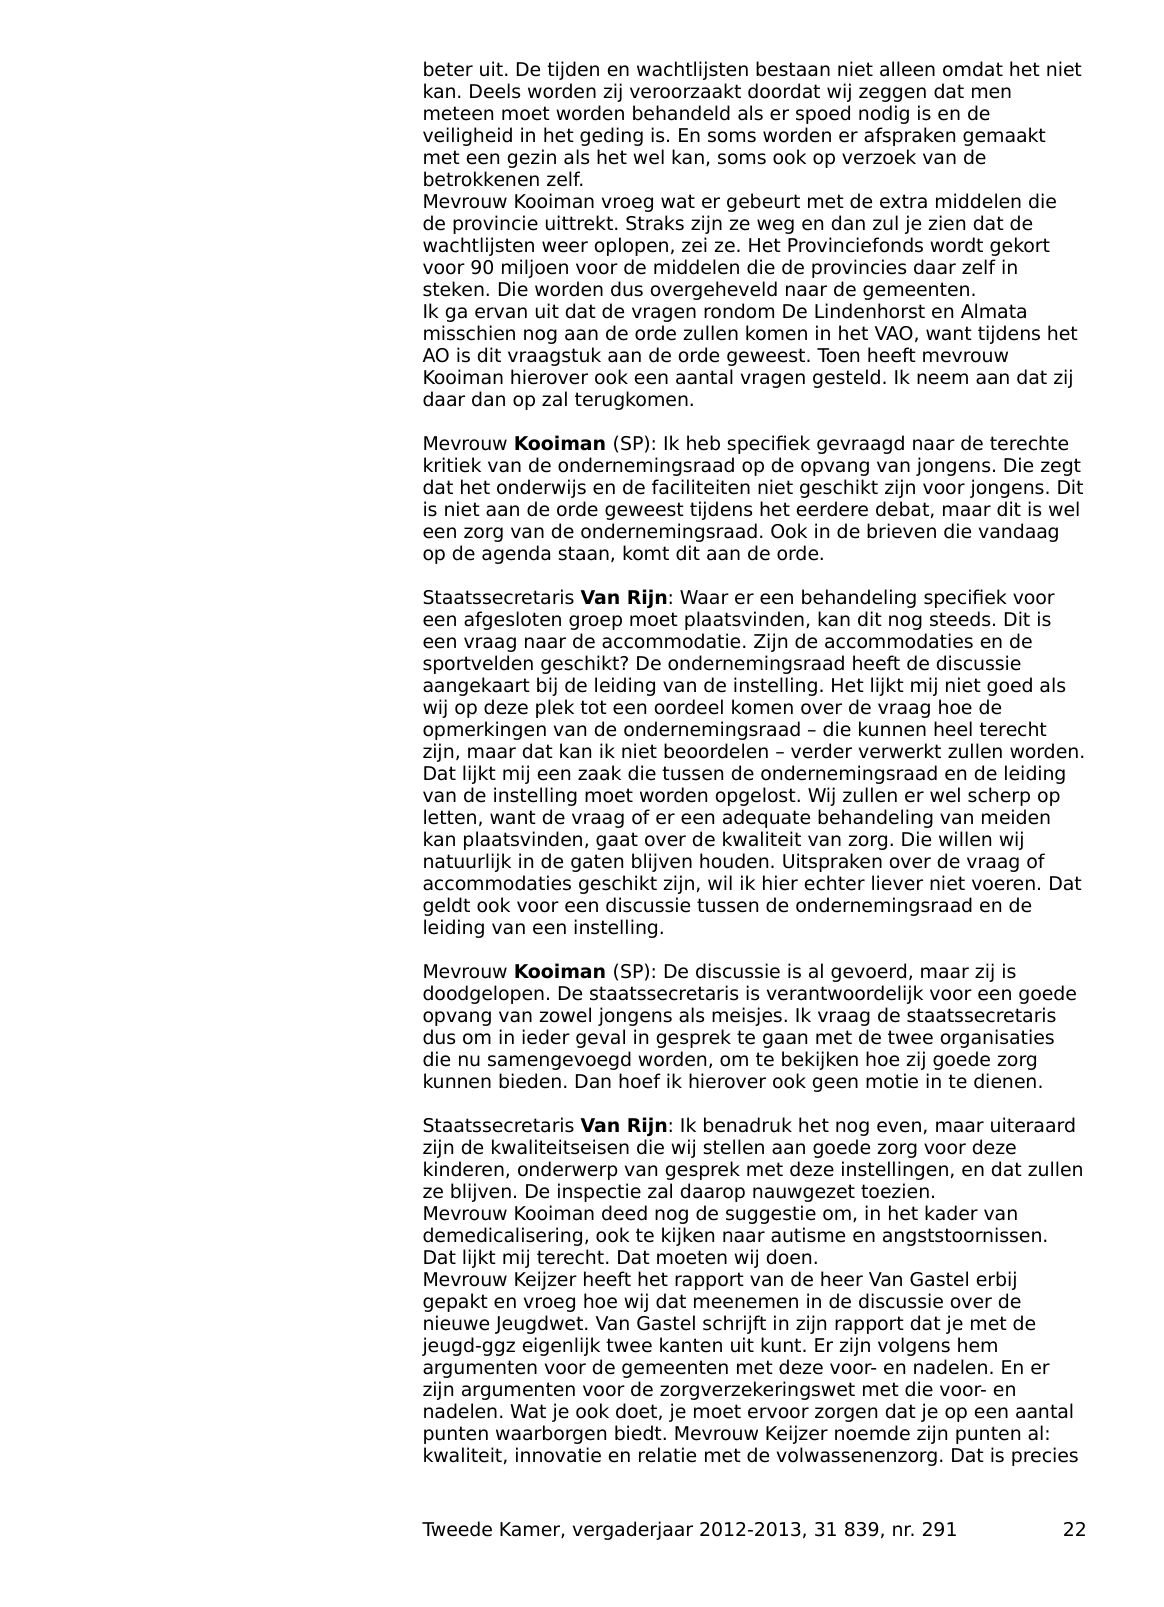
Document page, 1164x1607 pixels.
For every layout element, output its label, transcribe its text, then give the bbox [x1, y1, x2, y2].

text Mevrouw Kooiman (SP): De discussie is al gevoerd, maar zij is doodgelopen. De staatssecretaris is verantwoordelijk voor een goede opvang van zowel jongens als meisjes. Ik vraag de staatssecretaris dus om in ieder geval in gesprek te gaan met de twee organisaties die nu samengevoegd worden, om te bekijken hoe zij goede zorg kunnen bieden. Dan hoef ik hierover ook geen motie in te dienen. [422, 961, 1087, 1093]
text Ik ga ervan uit dat de vragen rondom De Lindenhorst en Almata misschien nog aan de orde zullen komen in het VAO, want tijdens het AO is dit vraagstuk aan de orde geweest. Toen heeft mevrouw Kooiman hierover ook een aantal vragen gesteld. Ik neem aan dat zij daar dan op zal terugkomen. [422, 301, 1087, 411]
text beter uit. De tijden en wachtlijsten bestaan niet alleen omdat het niet kan. Deels worden zij veroorzaakt doordat wij zeggen dat men meteen moet worden behandeld als er spoed nodig is en de veiligheid in het geding is. En soms worden er afspraken gemaakt met een gezin als het wel kan, soms ook op verzoek van de betrokkenen zelf. [422, 59, 1087, 191]
text Mevrouw Keijzer heeft het rapport van de heer Van Gastel erbij gepakt en vroeg hoe wij dat meenemen in de discussie over de nieuwe Jeugdwet. Van Gastel schrijft in zijn rapport dat je met de jeugd-ggz eigenlijk twee kanten uit kunt. Er zijn volgens hem argumenten voor de gemeenten met deze voor- en nadelen. En er zijn argumenten voor de zorgverzekeringswet met die voor- en nadelen. Wat je ook doet, je moet ervoor zorgen dat je op een aantal punten waarborgen biedt. Mevrouw Keijzer noemde zijn punten al: kwaliteit, innovatie en relatie met de volwassenenzorg. Dat is precies [422, 1269, 1087, 1467]
text Staatssecretaris Van Rijn: Ik benadruk het nog even, maar uiteraard zijn de kwaliteitseisen die wij stellen aan goede zorg voor deze kinderen, onderwerp van gesprek met deze instellingen, en dat zullen ze blijven. De inspectie zal daarop nauwgezet toezien. [422, 1115, 1087, 1203]
text Mevrouw Kooiman deed nog de suggestie om, in het kader van demedicalisering, ook te kijken naar autisme en angststoornissen. Dat lijkt mij terecht. Dat moeten wij doen. [422, 1203, 1087, 1269]
text Staatssecretaris Van Rijn: Waar er een behandeling specifiek voor een afgesloten groep moet plaatsvinden, kan dit nog steeds. Dit is een vraag naar de accommodatie. Zijn de accommodaties en de sportvelden geschikt? De ondernemingsraad heeft de discussie aangekaart bij de leiding van de instelling. Het lijkt mij niet goed als wij op deze plek tot een oordeel komen over de vraag hoe de opmerkingen van de ondernemingsraad – die kunnen heel terecht zijn, maar dat kan ik niet beoordelen – verder verwerkt zullen worden. Dat lijkt mij een zaak die tussen de ondernemingsraad en de leiding van de instelling moet worden opgelost. Wij zullen er wel scherp op letten, want de vraag of er een adequate behandeling van meiden kan plaatsvinden, gaat over de kwaliteit van zorg. Die willen wij natuurlijk in de gaten blijven houden. Uitspraken over de vraag of accommodaties geschikt zijn, wil ik hier echter liever niet voeren. Dat geldt ook voor een discussie tussen de ondernemingsraad en de leiding van een instelling. [422, 587, 1087, 939]
text Mevrouw Kooiman vroeg wat er gebeurt met de extra middelen die de provincie uittrekt. Straks zijn ze weg en dan zul je zien dat de wachtlijsten weer oplopen, zei ze. Het Provinciefonds wordt gekort voor 90 miljoen voor de middelen die de provincies daar zelf in steken. Die worden dus overgeheveld naar de gemeenten. [422, 191, 1087, 301]
text Mevrouw Kooiman (SP): Ik heb specifiek gevraagd naar de terechte kritiek van de ondernemingsraad op de opvang van jongens. Die zegt dat het onderwijs en de faciliteiten niet geschikt zijn voor jongens. Dit is niet aan de orde geweest tijdens het eerdere debat, maar dit is wel een zorg van de ondernemingsraad. Ook in de brieven die vandaag op de agenda staan, komt dit aan de orde. [422, 433, 1087, 565]
